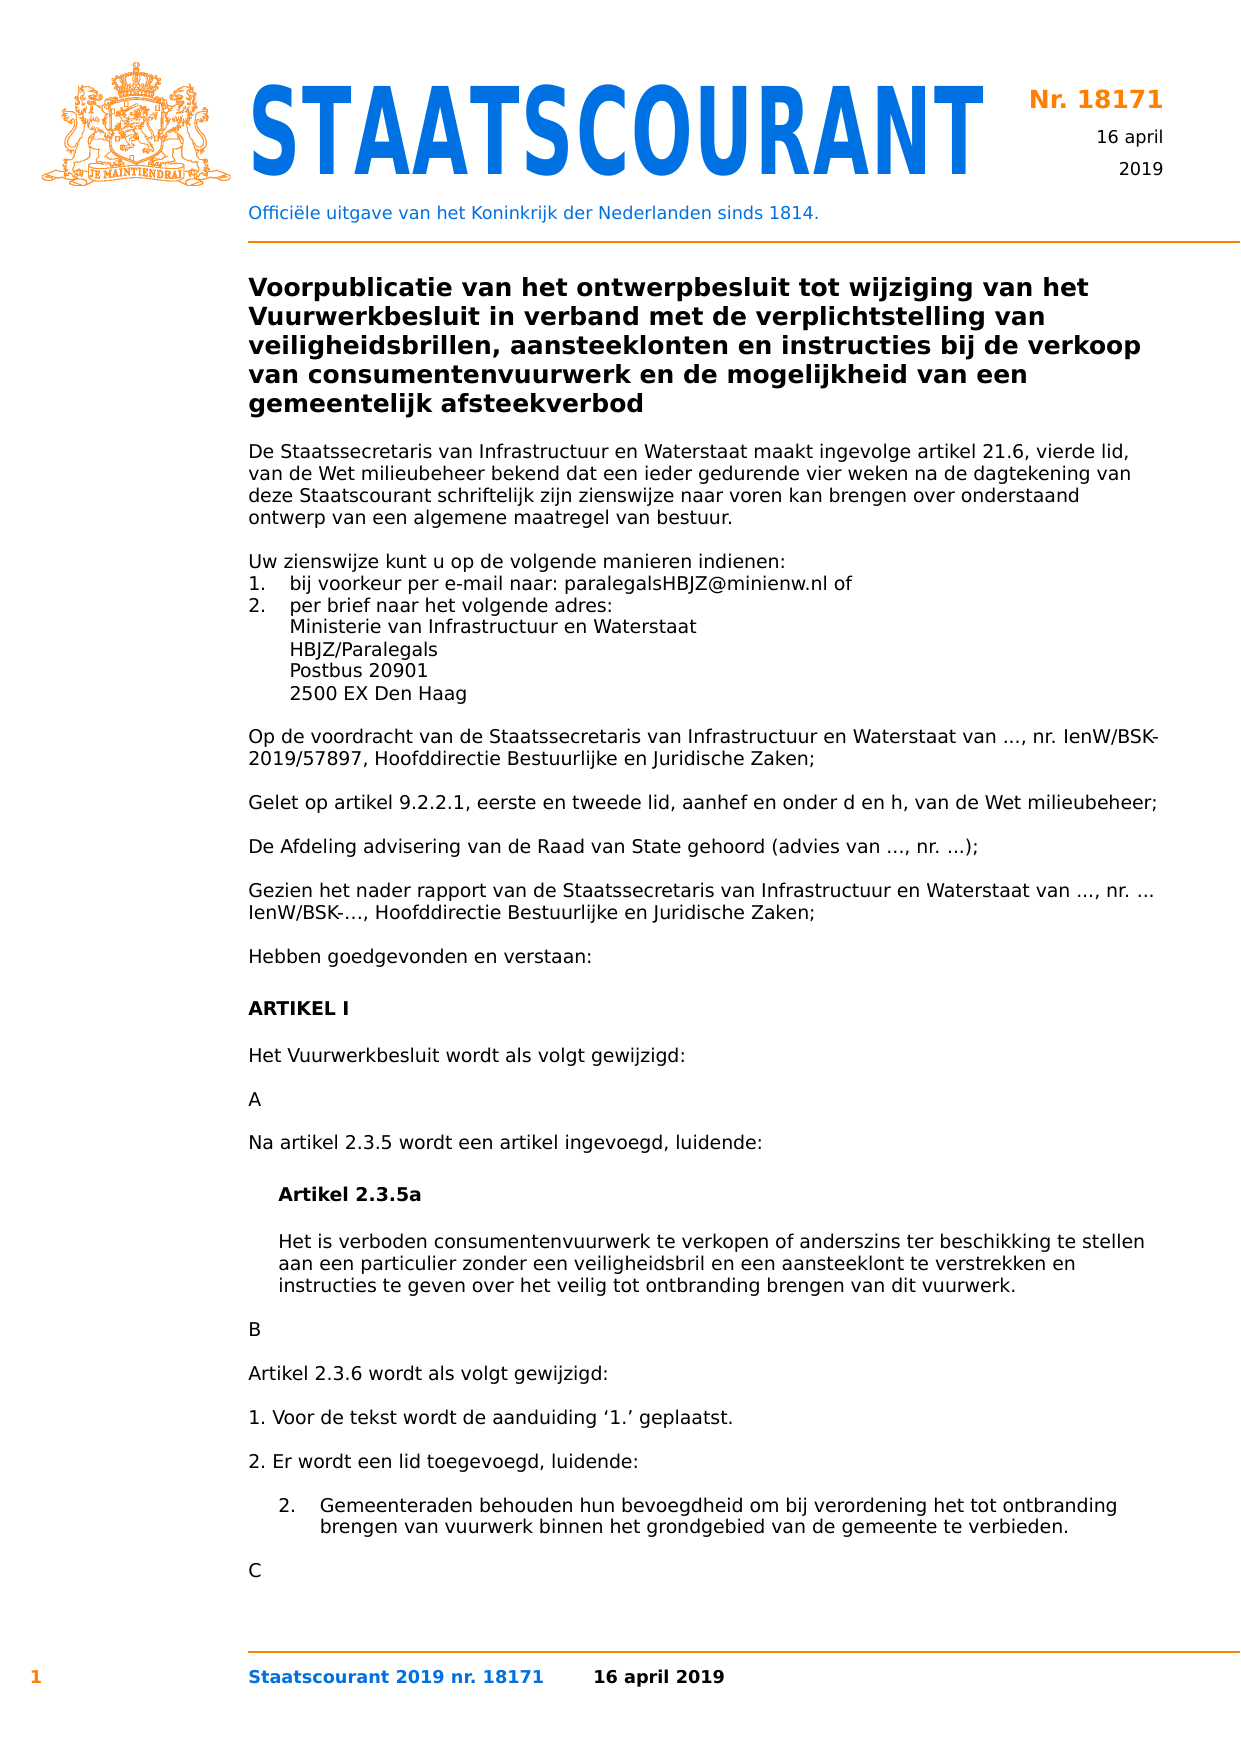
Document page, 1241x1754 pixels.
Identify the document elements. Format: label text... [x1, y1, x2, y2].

text Gezien het nader rapport van de Staatssecretaris van Infrastructuur en Waterstaat van ..., nr. ... IenW/BSK-…, Hoofddirectie Bestuurlijke en Juridische Zaken; [248, 880, 1163, 924]
text Ministerie van Infrastructuur en Waterstaat [289, 616, 1163, 638]
text Gelet op artikel 9.2.2.1, eerste en tweede lid, aanhef en onder d en h, van de Wet milieubeheer; [248, 792, 1163, 814]
text Na artikel 2.3.5 wordt een artikel ingevoegd, luidende: [248, 1132, 1163, 1154]
table_header STAATSCOURANT [248, 62, 998, 203]
text 1. Voor de tekst wordt de aanduiding ‘1.’ geplaatst. [248, 1407, 1163, 1429]
text Hebben goedgevonden en verstaan: [248, 946, 1163, 968]
picture [41, 62, 231, 186]
text B [248, 1319, 1163, 1341]
text A [248, 1088, 1163, 1110]
text Op de voordracht van de Staatssecretaris van Infrastructuur en Waterstaat van ..., nr. IenW/BSK-2019/57897, Hoofddirectie Bestuurlijke en Juridische Zaken; [248, 726, 1163, 770]
table_header Nr. 18171 [998, 62, 1240, 121]
subtitle ARTIKEL I [248, 998, 1163, 1019]
table_cell Officiële uitgave van het Koninkrijk der Nederlanden sinds 1814. [248, 203, 1240, 241]
text Het Vuurwerkbesluit wordt als volgt gewijzigd: [248, 1044, 1163, 1067]
text Het is verboden consumentenvuurwerk te verkopen of anderszins ter beschikking te stellen aan een particulier zonder een veiligheidsbril en een aansteeklont te verstrekken en instructies te geven over het veilig tot ontbranding brengen van dit vuurwerk. [278, 1231, 1163, 1297]
text 2. Er wordt een lid toegevoegd, luidende: [248, 1451, 1163, 1473]
text 2. per brief naar het volgende adres: [248, 594, 1163, 616]
text HBJZ/Paralegals [289, 638, 1163, 660]
text De Afdeling advisering van de Raad van State gehoord (advies van ..., nr. ...); [248, 836, 1163, 858]
text C [248, 1560, 1163, 1582]
table_cell 2019 [998, 153, 1240, 203]
table_header [25, 62, 248, 241]
subtitle Artikel 2.3.5a [278, 1184, 1163, 1206]
text De Staatssecretaris van Infrastructuur en Waterstaat maakt ingevolge artikel 21.6, vierde lid, van de Wet milieubeheer bekend dat een ieder gedurende vier weken na de dagtekening van deze Staatscourant schriftelijk zijn zienswijze naar voren kan brengen over onderstaand ontwerp van een algemene maatregel van bestuur. [248, 441, 1163, 529]
table_cell 16 april [998, 121, 1240, 153]
text Postbus 20901 [289, 660, 1163, 682]
text Uw zienswijze kunt u op de volgende manieren indienen: [248, 551, 1163, 572]
text Artikel 2.3.6 wordt als volgt gewijzigd: [248, 1363, 1163, 1385]
subtitle Voorpublicatie van het ontwerpbesluit tot wijziging van het Vuurwerkbesluit in verband met de verplichtstelling van veiligheidsbrillen, aansteeklonten en instructies bij de verkoop van consumentenvuurwerk en de mogelijkheid van een gemeentelijk afsteekverbod [248, 273, 1163, 419]
text 2. Gemeenteraden behouden hun bevoegdheid om bij verordening het tot ontbranding brengen van vuurwerk binnen het grondgebied van de gemeente te verbieden. [278, 1494, 1163, 1538]
text 1. bij voorkeur per e-mail naar: paralegalsHBJZ@minienw.nl of [248, 572, 1163, 594]
text 2500 EX Den Haag [289, 682, 1163, 704]
